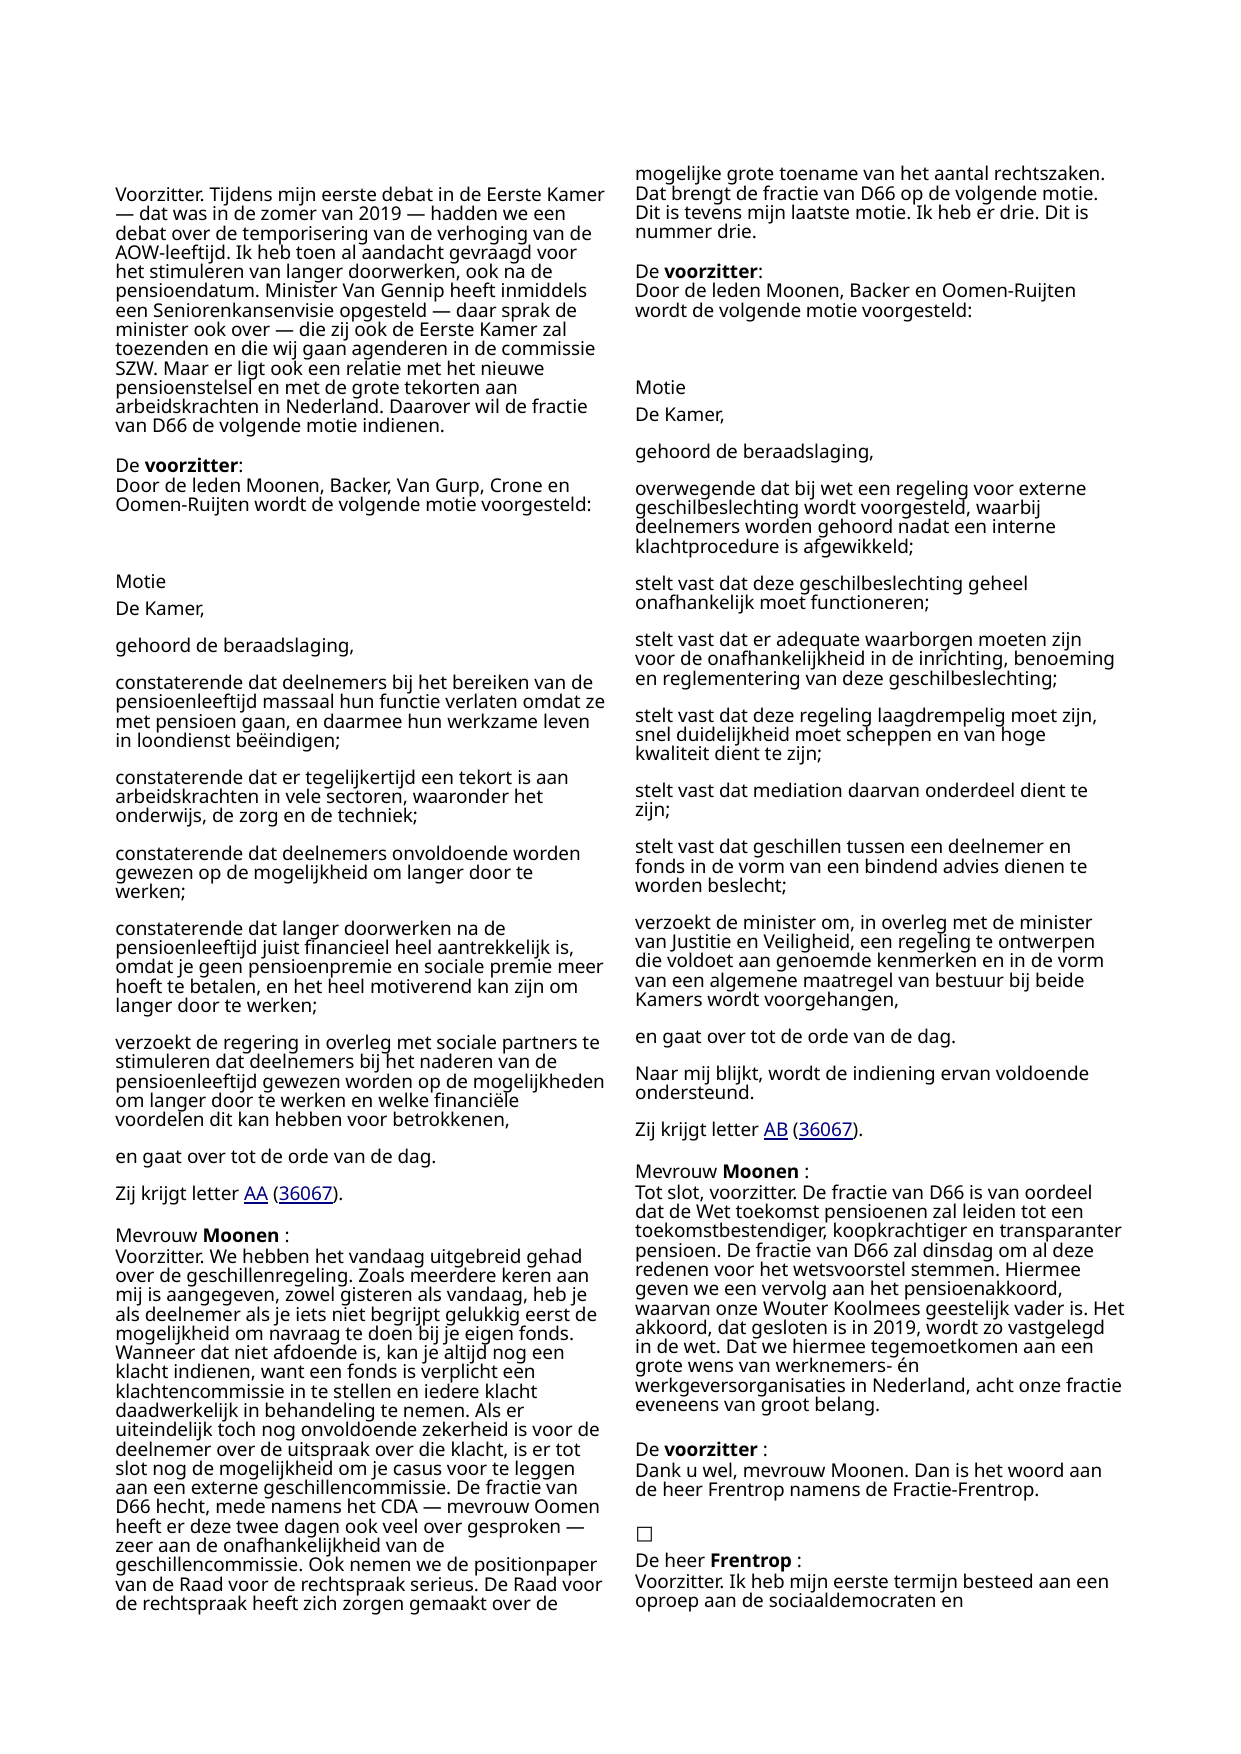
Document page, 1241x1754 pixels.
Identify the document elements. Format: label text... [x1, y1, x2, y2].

text De Kamer, [635, 406, 1125, 425]
text Dank u wel, mevrouw Moonen. Dan is het woord aan de heer Frentrop namens de Fractie-Frentrop. [635, 1462, 1125, 1500]
text Voorzitter. We hebben het vandaag uitgebreid gehad over de geschillenregeling. Zoals meerdere keren aan mij is aangegeven, zowel gisteren als vandaag, heb je als deelnemer als je iets niet begrijpt gelukkig eerst de mogelijkheid om navraag te doen bij je eigen fonds. Wanneer dat niet afdoende is, kan je altijd nog een klacht indienen, want een fonds is verplicht een klachtencommissie in te stellen en iedere klacht daadwerkelijk in behandeling te nemen. Als er uiteindelijk toch nog onvoldoende zekerheid is voor de deelnemer over de uitspraak over die klacht, is er tot slot nog de mogelijkheid om je casus voor te leggen aan een externe geschillencommissie. De fractie van D66 hecht, mede namens het CDA — mevrouw Oomen heeft er deze twee dagen ook veel over gesproken — zeer aan de onafhankelijkheid van de geschillencommissie. Ook nemen we de positionpaper van de Raad voor de rechtspraak serieus. De Raad voor de rechtspraak heeft zich zorgen gemaakt over de [115, 1248, 605, 1614]
text De heer Frentrop : [635, 1547, 1125, 1573]
text gehoord de beraadslaging, [635, 443, 1125, 462]
text Door de leden Moonen, Backer, Van Gurp, Crone en Oomen-Ruijten wordt de volgende motie voorgesteld: [115, 477, 605, 515]
text De voorzitter : [635, 1436, 1125, 1462]
text De voorzitter: [635, 263, 1125, 282]
text constaterende dat deelnemers bij het bereiken van de pensioenleeftijd massaal hun functie verlaten omdat ze met pensioen gaan, en daarmee hun werkzame leven in loondienst beëindigen; [115, 674, 605, 751]
text Zij krijgt letter AA (36067). [115, 1185, 605, 1204]
text stelt vast dat deze regeling laagdrempelig moet zijn, snel duidelijkheid moet scheppen en van hoge kwaliteit dient te zijn; [635, 707, 1125, 764]
text Tot slot, voorzitter. De fractie van D66 is van oordeel dat de Wet toekomst pensioenen zal leiden tot een toekomstbestendiger, koopkrachtiger en transparanter pensioen. De fractie van D66 zal dinsdag om al deze redenen voor het wetsvoorstel stemmen. Hiermee geven we een vervolg aan het pensioenakkoord, waarvan onze Wouter Koolmees geestelijk vader is. Het akkoord, dat gesloten is in 2019, wordt zo vastgelegd in de wet. Dat we hiermee tegemoetkomen aan een grote wens van werknemers- én werkgeversorganisaties in Nederland, acht onze fractie eveneens van groot belang. [635, 1184, 1125, 1415]
text Door de leden Moonen, Backer en Oomen-Ruijten wordt de volgende motie voorgesteld: [635, 282, 1125, 321]
text verzoekt de minister om, in overleg met de minister van Justitie en Veiligheid, een regeling te ontwerpen die voldoet aan genoemde kenmerken en in de vorm van een algemene maatregel van bestuur bij beide Kamers wordt voorgehangen, [635, 914, 1125, 1010]
text Motie [635, 374, 1125, 400]
text en gaat over tot de orde van de dag. [635, 1028, 1125, 1047]
text mogelijke grote toename van het aantal rechtszaken. Dat brengt de fractie van D66 op de volgende motie. Dit is tevens mijn laatste motie. Ik heb er drie. Dit is nummer drie. [635, 165, 1125, 242]
text Mevrouw Moonen : [635, 1158, 1125, 1184]
text gehoord de beraadslaging, [115, 637, 605, 656]
text en gaat over tot de orde van de dag. [115, 1148, 605, 1167]
text De Kamer, [115, 600, 605, 619]
text stelt vast dat er adequate waarborgen moeten zijn voor de onafhankelijkheid in de inrichting, benoeming en reglementering van deze geschilbeslechting; [635, 631, 1125, 689]
text ⬜ [635, 1521, 1125, 1547]
text Mevrouw Moonen : [115, 1222, 605, 1248]
text Motie [115, 568, 605, 594]
text stelt vast dat deze geschilbeslechting geheel onafhankelijk moet functioneren; [635, 575, 1125, 613]
text Naar mij blijkt, wordt de indiening ervan voldoende ondersteund. [635, 1065, 1125, 1103]
text stelt vast dat mediation daarvan onderdeel dient te zijn; [635, 782, 1125, 821]
text Voorzitter. Ik heb mijn eerste termijn besteed aan een oproep aan de sociaaldemocraten en [635, 1573, 1125, 1611]
text constaterende dat er tegelijkertijd een tekort is aan arbeidskrachten in vele sectoren, waaronder het onderwijs, de zorg en de techniek; [115, 769, 605, 827]
text constaterende dat langer doorwerken na de pensioenleeftijd juist financieel heel aantrekkelijk is, omdat je geen pensioenpremie en sociale premie meer hoeft te betalen, en het heel motiverend kan zijn om langer door te werken; [115, 920, 605, 1016]
text stelt vast dat geschillen tussen een deelnemer en fonds in de vorm van een bindend advies dienen te worden beslecht; [635, 838, 1125, 896]
text overwegende dat bij wet een regeling voor externe geschilbeslechting wordt voorgesteld, waarbij deelnemers worden gehoord nadat een interne klachtprocedure is afgewikkeld; [635, 480, 1125, 557]
text Zij krijgt letter AB (36067). [635, 1121, 1125, 1140]
text Voorzitter. Tijdens mijn eerste debat in de Eerste Kamer — dat was in de zomer van 2019 — hadden we een debat over de temporisering van de verhoging van de AOW-leeftijd. Ik heb toen al aandacht gevraagd voor het stimuleren van langer doorwerken, ook na de pensioendatum. Minister Van Gennip heeft inmiddels een Seniorenkansenvisie opgesteld — daar sprak de minister ook over — die zij ook de Eerste Kamer zal toezenden en die wij gaan agenderen in de commissie SZW. Maar er ligt ook een relatie met het nieuwe pensioenstelsel en met de grote tekorten aan arbeidskrachten in Nederland. Daarover wil de fractie van D66 de volgende motie indienen. [115, 186, 605, 437]
text verzoekt de regering in overleg met sociale partners te stimuleren dat deelnemers bij het naderen van de pensioenleeftijd gewezen worden op de mogelijkheden om langer door te werken en welke financiële voordelen dit kan hebben voor betrokkenen, [115, 1034, 605, 1130]
text De voorzitter: [115, 457, 605, 477]
text constaterende dat deelnemers onvoldoende worden gewezen op de mogelijkheid om langer door te werken; [115, 844, 605, 902]
